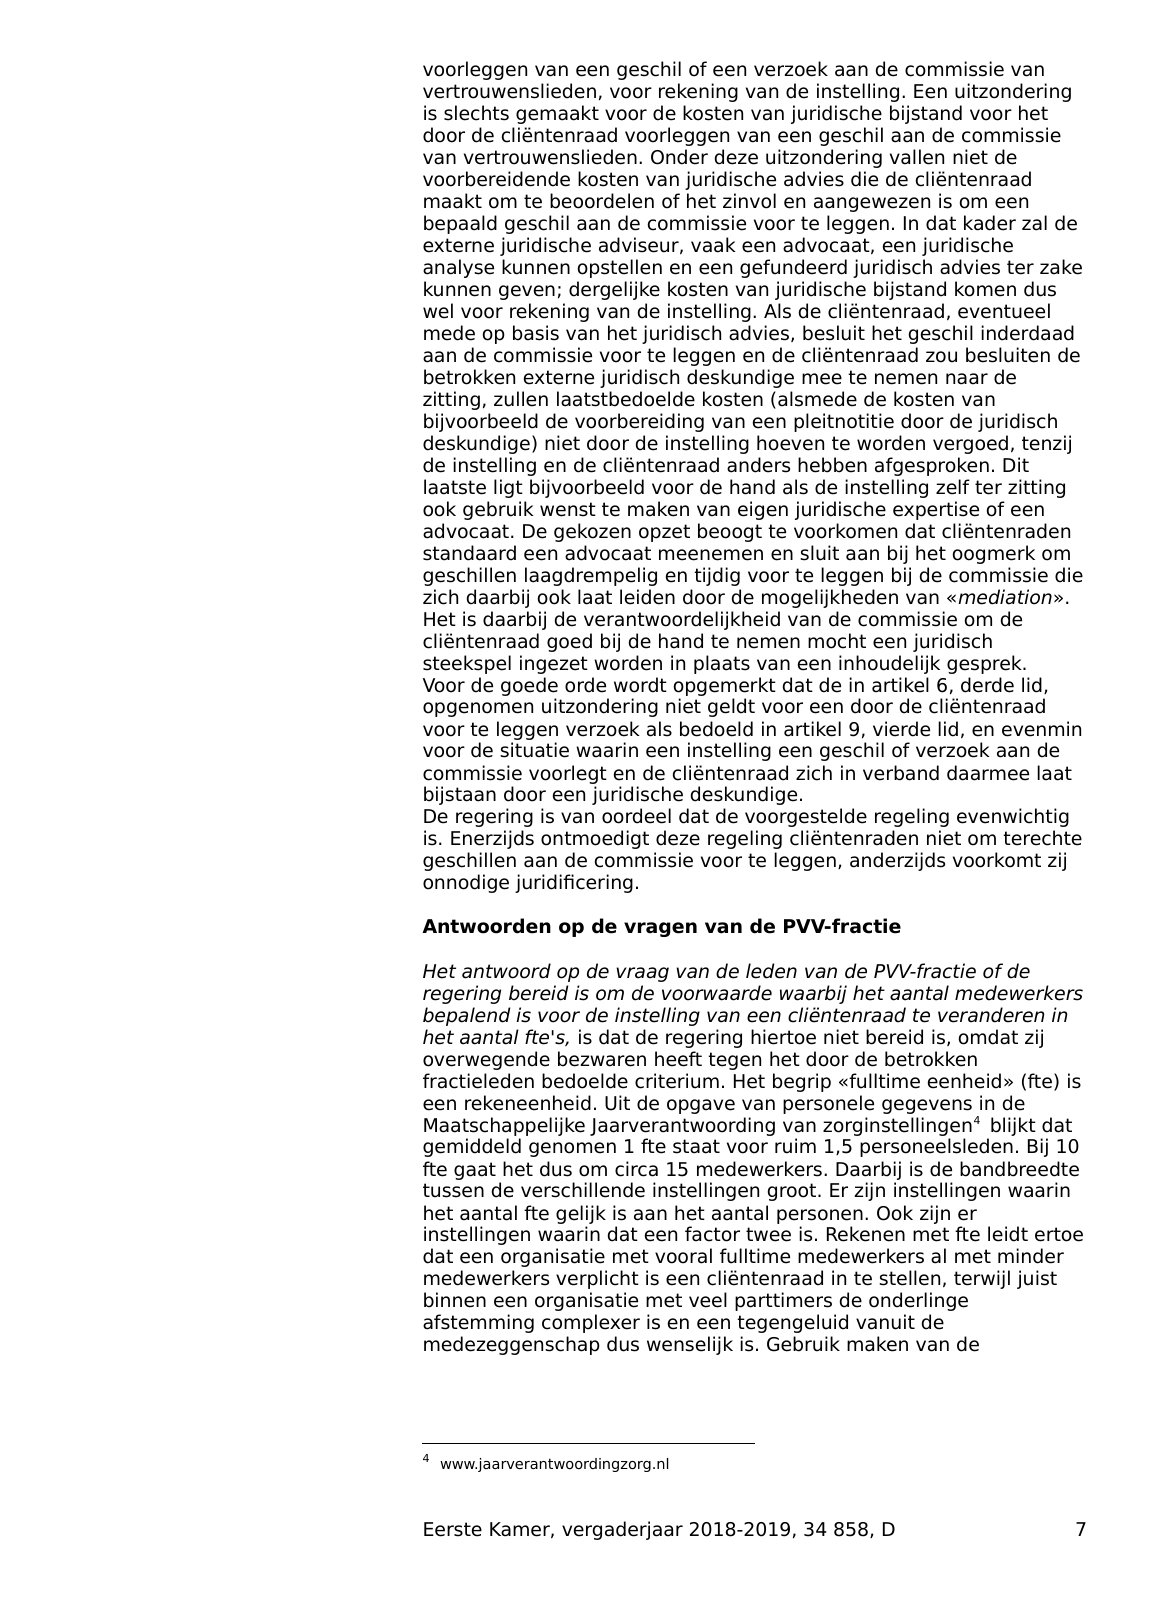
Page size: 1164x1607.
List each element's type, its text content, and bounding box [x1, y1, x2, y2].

text Het antwoord op de vraag van de leden van de PVV-fractie of de regering bereid is om de voorwaarde waarbij het aantal medewerkers bepalend is voor de instelling van een cliëntenraad te veranderen in het aantal fte's, is dat de regering hiertoe niet bereid is, omdat zij overwegende bezwaren heeft tegen het door de betrokken fractieleden bedoelde criterium. Het begrip «fulltime eenheid» (fte) is een rekeneenheid. Uit de opgave van personele gegevens in de Maatschappelijke Jaarverantwoording van zorginstellingen blijkt dat gemiddeld genomen 1 fte staat voor ruim 1,5 personeelsleden. Bij 10 fte gaat het dus om circa 15 medewerkers. Daarbij is de bandbreedte tussen de verschillende instellingen groot. Er zijn instellingen waarin het aantal fte gelijk is aan het aantal personen. Ook zijn er instellingen waarin dat een factor twee is. Rekenen met fte leidt ertoe dat een organisatie met vooral fulltime medewerkers al met minder medewerkers verplicht is een cliëntenraad in te stellen, terwijl juist binnen een organisatie met veel parttimers de onderlinge afstemming complexer is en een tegengeluid vanuit de medezeggenschap dus wenselijk is. Gebruik maken van de [422, 961, 1087, 1356]
text Voor de goede orde wordt opgemerkt dat de in artikel 6, derde lid, opgenomen uitzondering niet geldt voor een door de cliëntenraad voor te leggen verzoek als bedoeld in artikel 9, vierde lid, en evenmin voor de situatie waarin een instelling een geschil of verzoek aan de commissie voorlegt en de cliëntenraad zich in verband daarmee laat bijstaan door een juridische deskundige. [422, 674, 1087, 806]
text www.jaarverantwoordingzorg.nl [422, 1452, 1087, 1474]
subtitle Antwoorden op de vragen van de PVV-fractie [422, 916, 1087, 938]
text De regering is van oordeel dat de voorgestelde regeling evenwichtig is. Enerzijds ontmoedigt deze regeling cliëntenraden niet om terechte geschillen aan de commissie voor te leggen, anderzijds voorkomt zij onnodige juridificering. [422, 806, 1087, 894]
text voorleggen van een geschil of een verzoek aan de commissie van vertrouwenslieden, voor rekening van de instelling. Een uitzondering is slechts gemaakt voor de kosten van juridische bijstand voor het door de cliëntenraad voorleggen van een geschil aan de commissie van vertrouwenslieden. Onder deze uitzondering vallen niet de voorbereidende kosten van juridische advies die de cliëntenraad maakt om te beoordelen of het zinvol en aangewezen is om een bepaald geschil aan de commissie voor te leggen. In dat kader zal de externe juridische adviseur, vaak een advocaat, een juridische analyse kunnen opstellen en een gefundeerd juridisch advies ter zake kunnen geven; dergelijke kosten van juridische bijstand komen dus wel voor rekening van de instelling. Als de cliëntenraad, eventueel mede op basis van het juridisch advies, besluit het geschil inderdaad aan de commissie voor te leggen en de cliëntenraad zou besluiten de betrokken externe juridisch deskundige mee te nemen naar de zitting, zullen laatstbedoelde kosten (alsmede de kosten van bijvoorbeeld de voorbereiding van een pleitnotitie door de juridisch deskundige) niet door de instelling hoeven te worden vergoed, tenzij de instelling en de cliëntenraad anders hebben afgesproken. Dit laatste ligt bijvoorbeeld voor de hand als de instelling zelf ter zitting ook gebruik wenst te maken van eigen juridische expertise of een advocaat. De gekozen opzet beoogt te voorkomen dat cliëntenraden standaard een advocaat meenemen en sluit aan bij het oogmerk om geschillen laagdrempelig en tijdig voor te leggen bij de commissie die zich daarbij ook laat leiden door de mogelijkheden van «mediation». Het is daarbij de verantwoordelijkheid van de commissie om de cliëntenraad goed bij de hand te nemen mocht een juridisch steekspel ingezet worden in plaats van een inhoudelijk gesprek. [422, 59, 1087, 674]
